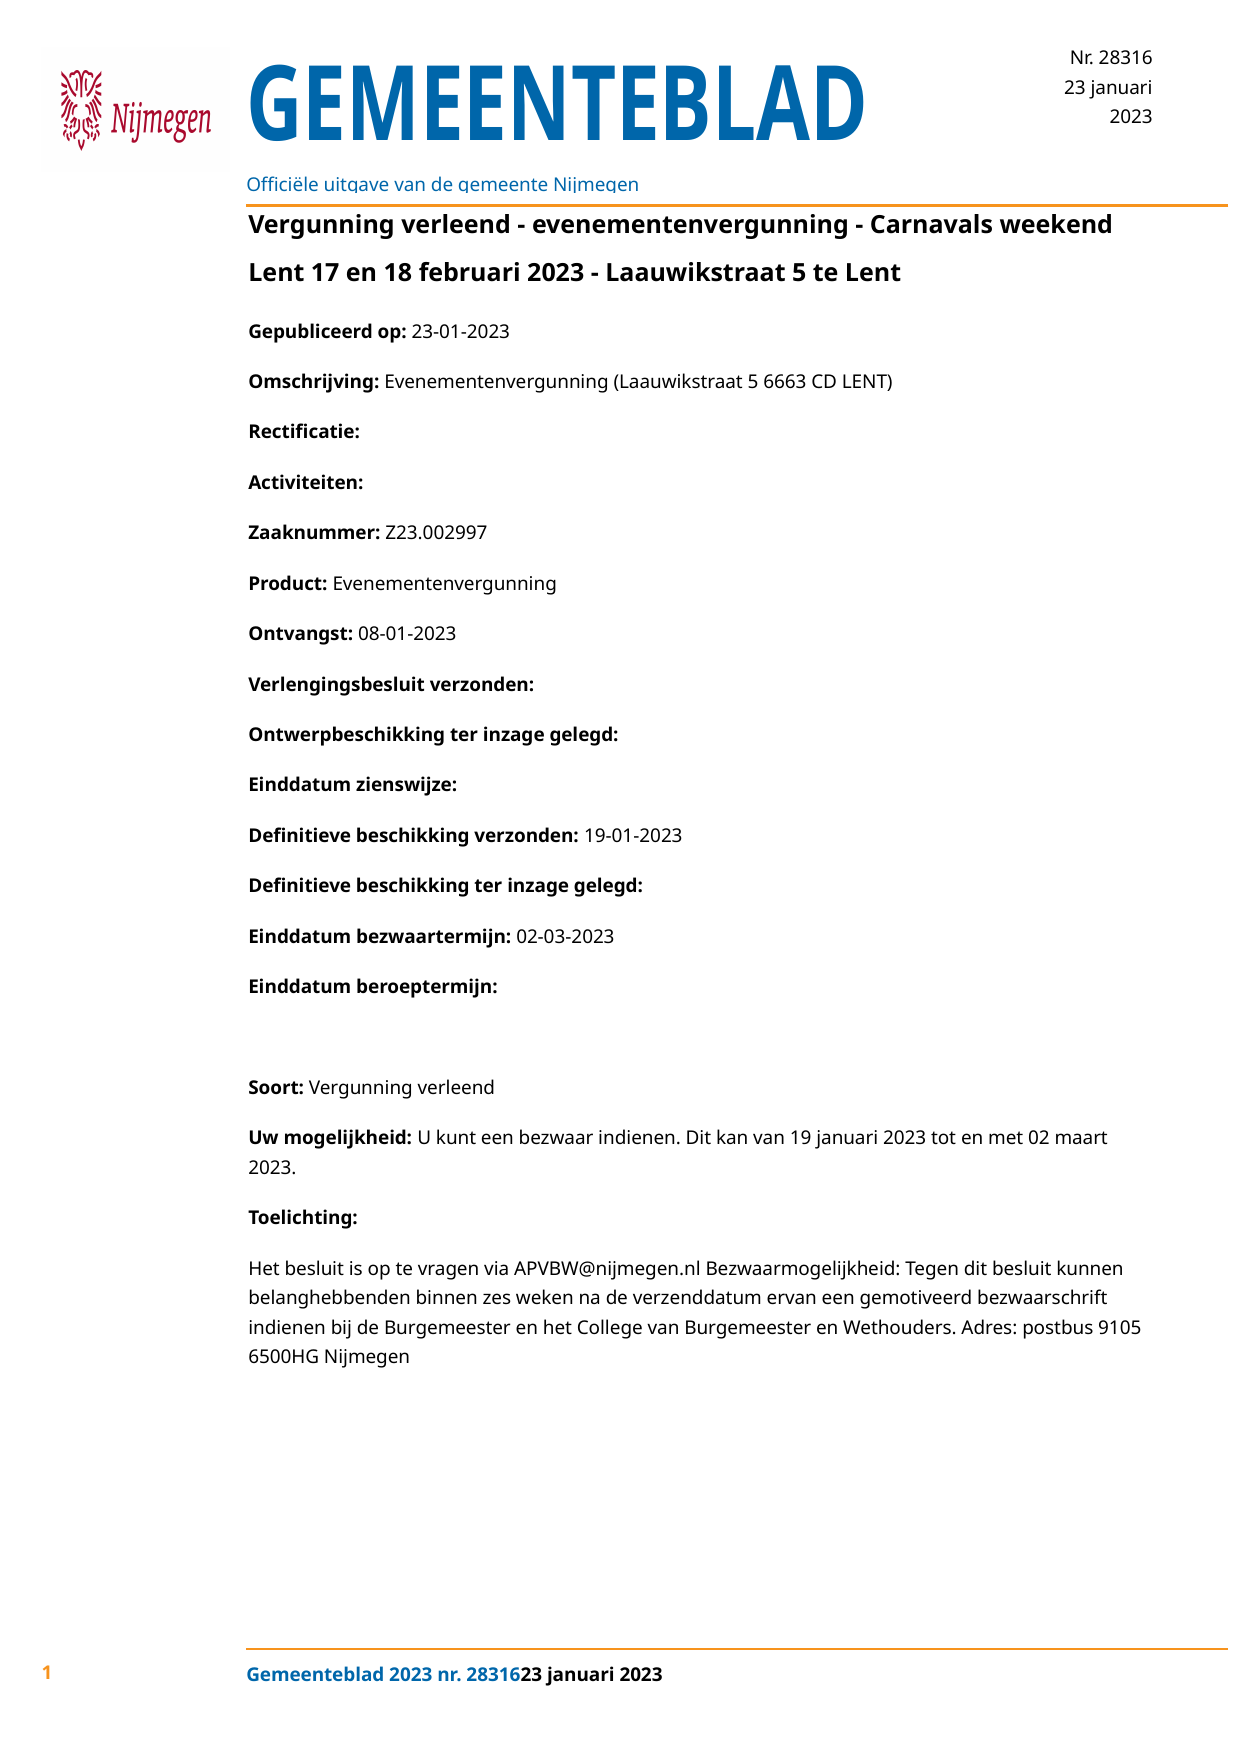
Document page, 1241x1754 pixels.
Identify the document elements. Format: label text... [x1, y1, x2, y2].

text Einddatum bezwaartermijn: 02-03-2023 [248, 923, 1152, 949]
text Ontvangst: 08-01-2023 [248, 620, 1152, 646]
text Product: Evenementenvergunning [248, 570, 1152, 596]
text Omschrijving: Evenementenvergunning (Laauwikstraat 5 6663 CD LENT) [248, 368, 1152, 394]
text Toelichting: [248, 1204, 1152, 1230]
text Ontwerpbeschikking ter inzage gelegd: [248, 721, 1152, 747]
text Zaaknummer: Z23.002997 [248, 519, 1152, 545]
text Gepubliceerd op: 23-01-2023 [248, 318, 1152, 344]
text Einddatum zienswijze: [248, 772, 1152, 797]
text Einddatum beroeptermijn: [248, 973, 1152, 999]
text Definitieve beschikking ter inzage gelegd: [248, 872, 1152, 898]
text Definitieve beschikking verzonden: 19-01-2023 [248, 822, 1152, 848]
text Activiteiten: [248, 469, 1152, 495]
text Het besluit is op te vragen via APVBW@nijmegen.nl Bezwaarmogelijkheid: Tegen dit besluit kunnen belanghebbenden binnen zes weken na de verzenddatum ervan een gemotiveerd bezwaarschrift indienen bij de Burgemeester en het College van Burgemeester en Wethouders. Adres: postbus 9105 6500HG Nijmegen [248, 1255, 1152, 1369]
text Verlengingsbesluit verzonden: [248, 671, 1152, 697]
picture [41, 47, 231, 172]
text Soort: Vergunning verleend [248, 1074, 1152, 1100]
text Vergunning verleend - evenementenvergunning - Carnavals weekend Lent 17 en 18 februari 2023 - Laauwikstraat 5 te Lent [248, 207, 1152, 288]
text Rectificatie: [248, 419, 1152, 444]
text Uw mogelijkheid: U kunt een bezwaar indienen. Dit kan van 19 januari 2023 tot en met 02 maart 2023. [248, 1124, 1152, 1180]
